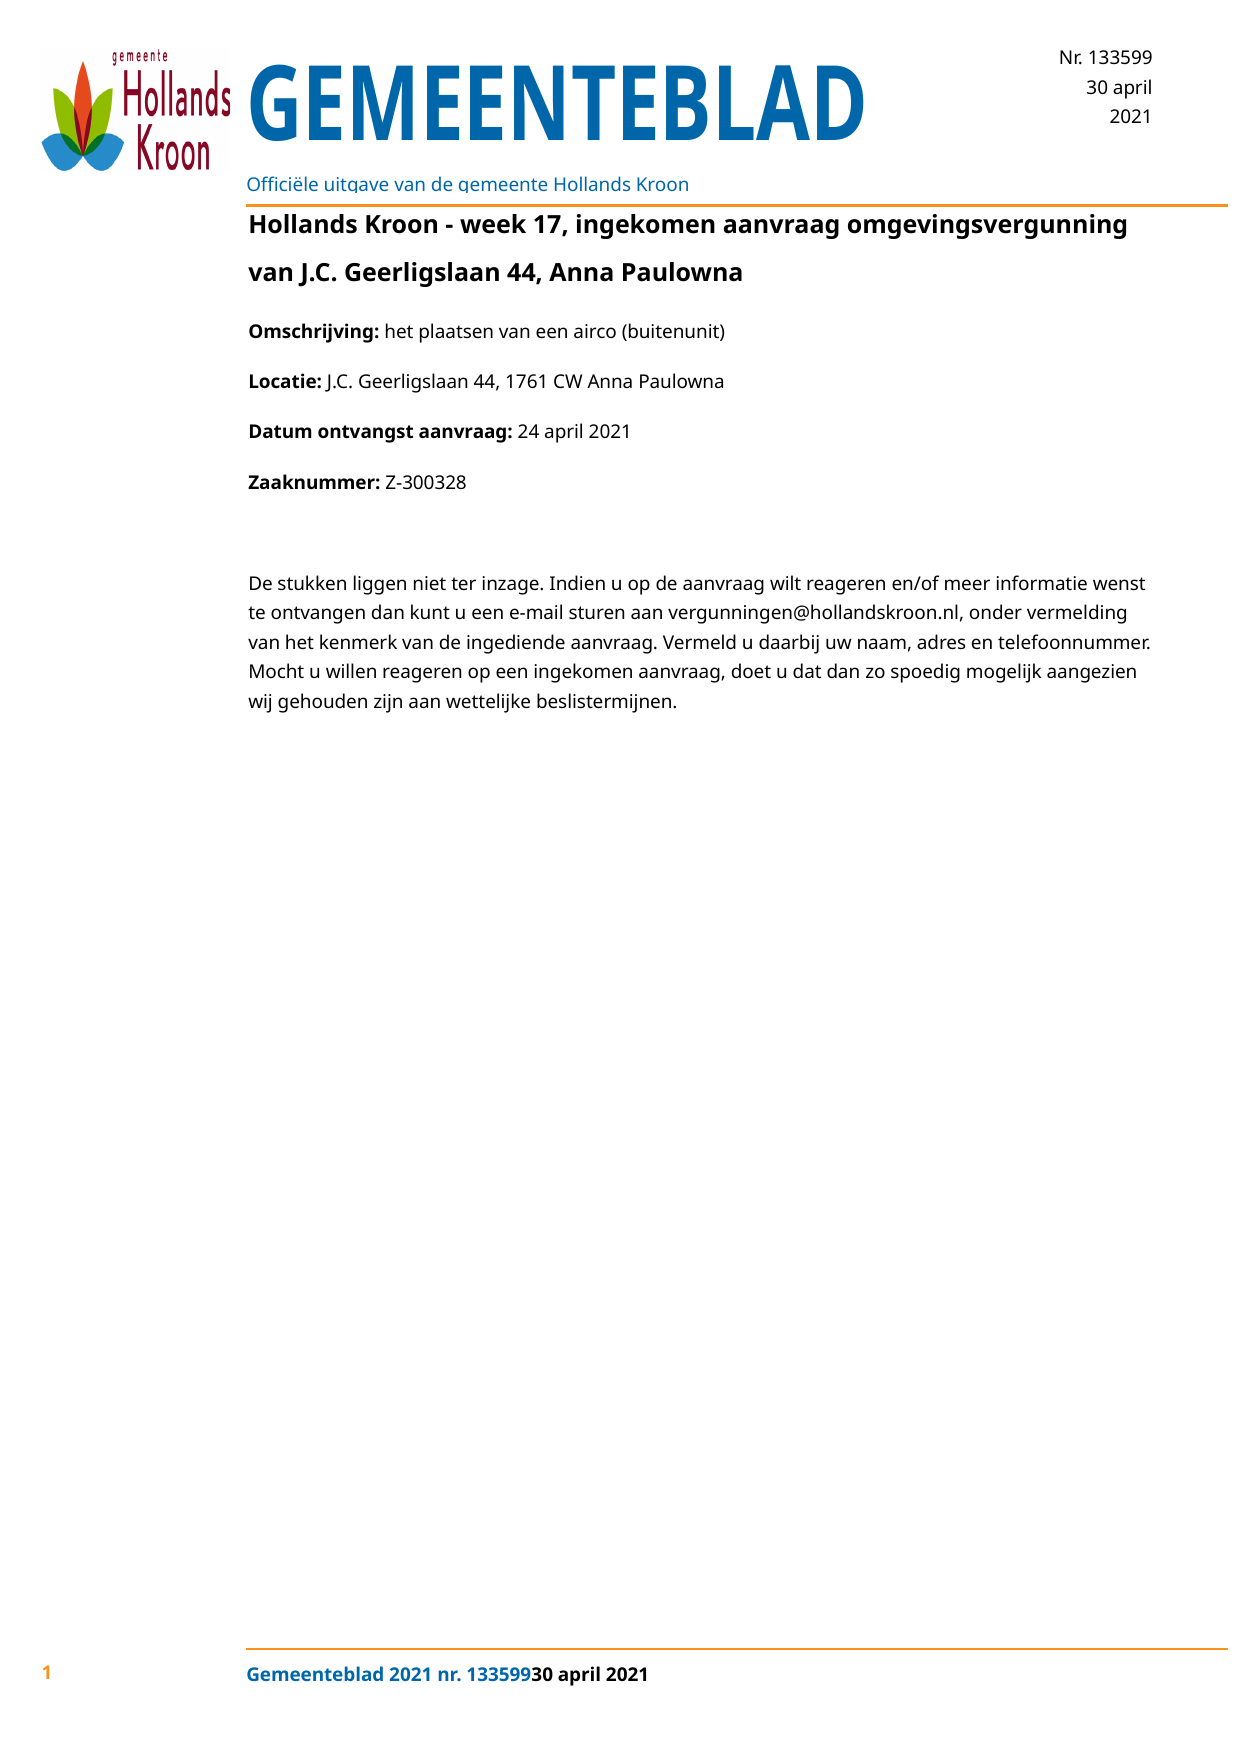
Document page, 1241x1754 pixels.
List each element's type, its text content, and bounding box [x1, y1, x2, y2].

text Zaaknummer: Z-300328 [248, 469, 1152, 495]
text Omschrijving: het plaatsen van een airco (buitenunit) [248, 318, 1152, 344]
text Locatie: J.C. Geerligslaan 44, 1761 CW Anna Paulowna [248, 368, 1152, 394]
text Hollands Kroon - week 17, ingekomen aanvraag omgevingsvergunning van J.C. Geerligslaan 44, Anna Paulowna [248, 207, 1152, 288]
text De stukken liggen niet ter inzage. Indien u op de aanvraag wilt reageren en/of meer informatie wenst te ontvangen dan kunt u een e-mail sturen aan vergunningen@hollandskroon.nl, onder vermelding van het kenmerk van de ingediende aanvraag. Vermeld u daarbij uw naam, adres en telefoonnummer. Mocht u willen reageren op een ingekomen aanvraag, doet u dat dan zo spoedig mogelijk aangezien wij gehouden zijn aan wettelijke beslistermijnen. [248, 570, 1152, 714]
picture [41, 47, 231, 172]
text Datum ontvangst aanvraag: 24 april 2021 [248, 419, 1152, 444]
